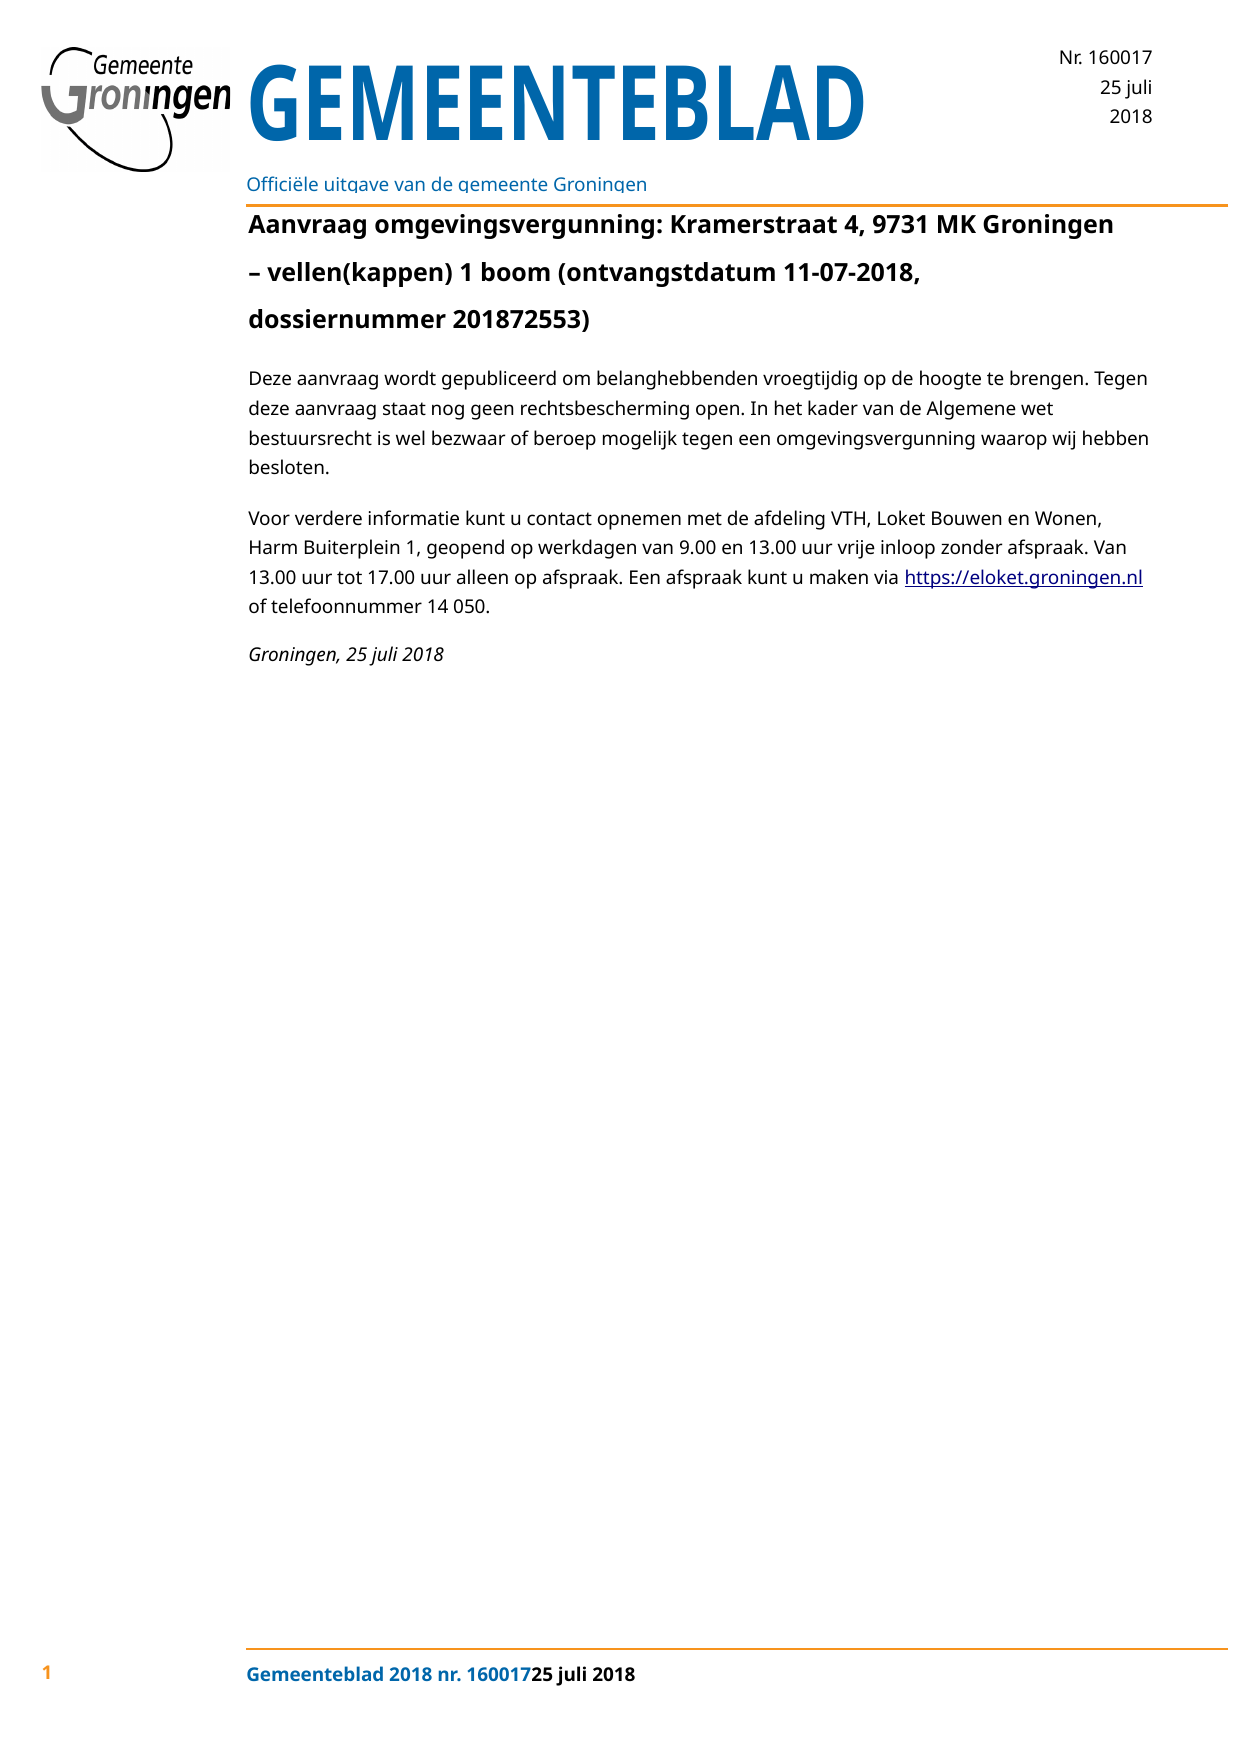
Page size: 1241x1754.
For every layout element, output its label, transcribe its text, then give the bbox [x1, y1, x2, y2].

text Voor verdere informatie kunt u contact opnemen met de afdeling VTH, Loket Bouwen en Wonen, Harm Buiterplein 1, geopend op werkdagen van 9.00 en 13.00 uur vrije inloop zonder afspraak. Van 13.00 uur tot 17.00 uur alleen op afspraak. Een afspraak kunt u maken via https://eloket.groningen.nl of telefoonnummer 14 050. [248, 505, 1152, 619]
text Aanvraag omgevingsvergunning: Kramerstraat 4, 9731 MK Groningen – vellen(kappen) 1 boom (ontvangstdatum 11-07-2018, dossiernummer 201872553) [248, 207, 1152, 336]
text Groningen, 25 juli 2018 [248, 641, 1152, 667]
text Deze aanvraag wordt gepubliceerd om belanghebbenden vroegtijdig op de hoogte te brengen. Tegen deze aanvraag staat nog geen rechtsbescherming open. In het kader van de Algemene wet bestuursrecht is wel bezwaar of beroep mogelijk tegen een omgevingsvergunning waarop wij hebben besloten. [248, 366, 1152, 480]
picture [41, 47, 231, 172]
